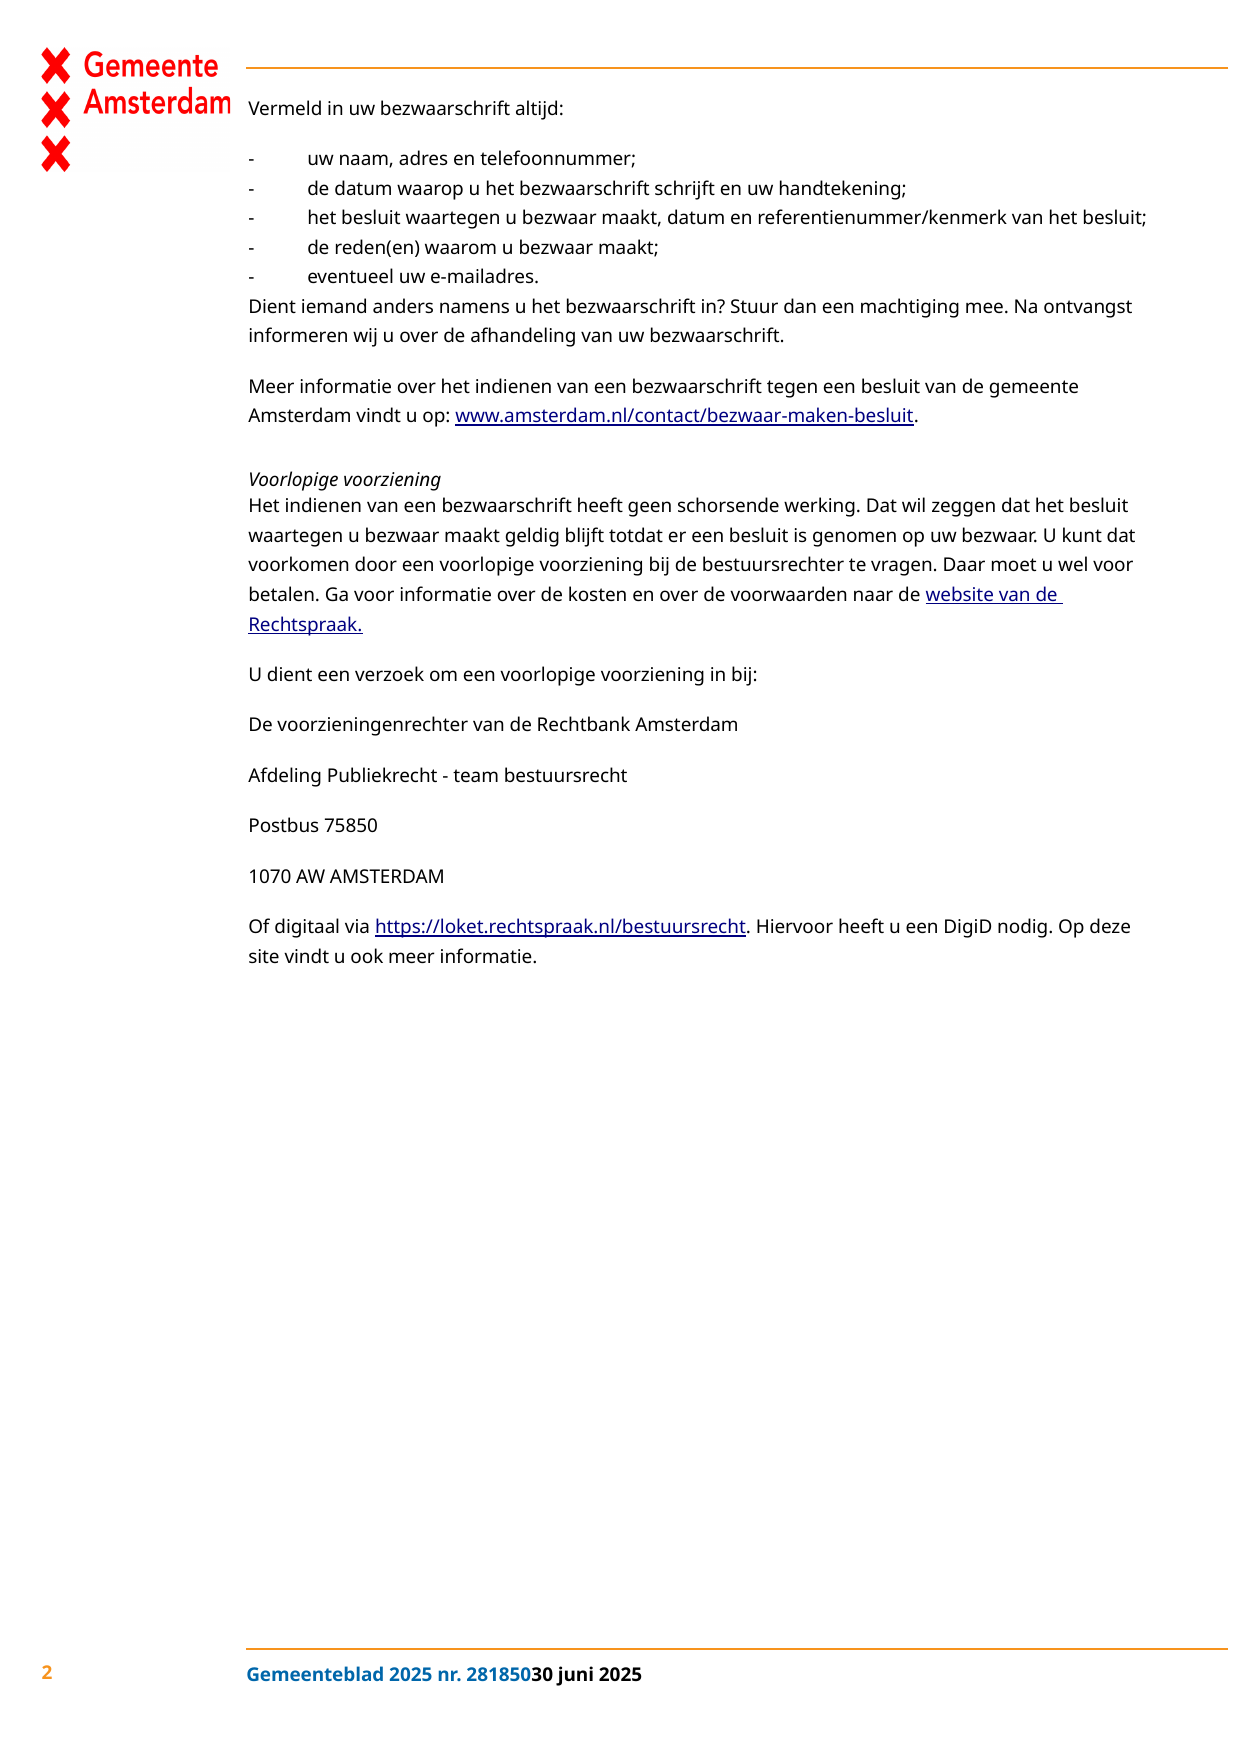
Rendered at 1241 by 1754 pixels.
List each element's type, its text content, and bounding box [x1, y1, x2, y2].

text Afdeling Publiekrecht - team bestuursrecht [248, 762, 1152, 788]
list eventueel uw e-mailadres. [248, 263, 1152, 289]
text De voorzieningenrechter van de Rechtbank Amsterdam [248, 712, 1152, 737]
text Voorlopige voorziening [248, 467, 1152, 492]
text Of digitaal via https://loket.rechtspraak.nl/bestuursrecht. Hiervoor heeft u een DigiD nodig. Op deze site vindt u ook meer informatie. [248, 913, 1152, 968]
list het besluit waartegen u bezwaar maakt, datum en referentienummer/kenmerk van het besluit; [248, 204, 1152, 230]
picture [41, 47, 231, 172]
list de datum waarop u het bezwaarschrift schrijft en uw handtekening; [248, 175, 1152, 201]
text U dient een verzoek om een voorlopige voorziening in bij: [248, 661, 1152, 687]
list uw naam, adres en telefoonnummer; [248, 145, 1152, 171]
text Dient iemand anders namens u het bezwaarschrift in? Stuur dan een machtiging mee. Na ontvangst informeren wij u over de afhandeling van uw bezwaarschrift. [248, 293, 1152, 348]
list de reden(en) waarom u bezwaar maakt; [248, 234, 1152, 260]
text Het indienen van een bezwaarschrift heeft geen schorsende werking. Dat wil zeggen dat het besluit waartegen u bezwaar maakt geldig blijft totdat er een besluit is genomen op uw bezwaar. U kunt dat voorkomen door een voorlopige voorziening bij de bestuursrechter te vragen. Daar moet u wel voor betalen. Ga voor informatie over de kosten en over de voorwaarden naar de website van de Rechtspraak. [248, 492, 1152, 636]
text Meer informatie over het indienen van een bezwaarschrift tegen een besluit van de gemeente Amsterdam vindt u op: www.amsterdam.nl/contact/bezwaar-maken-besluit. [248, 373, 1152, 428]
text Postbus 75850 [248, 812, 1152, 838]
text 1070 AW AMSTERDAM [248, 863, 1152, 888]
text Vermeld in uw bezwaarschrift altijd: [248, 95, 1152, 121]
